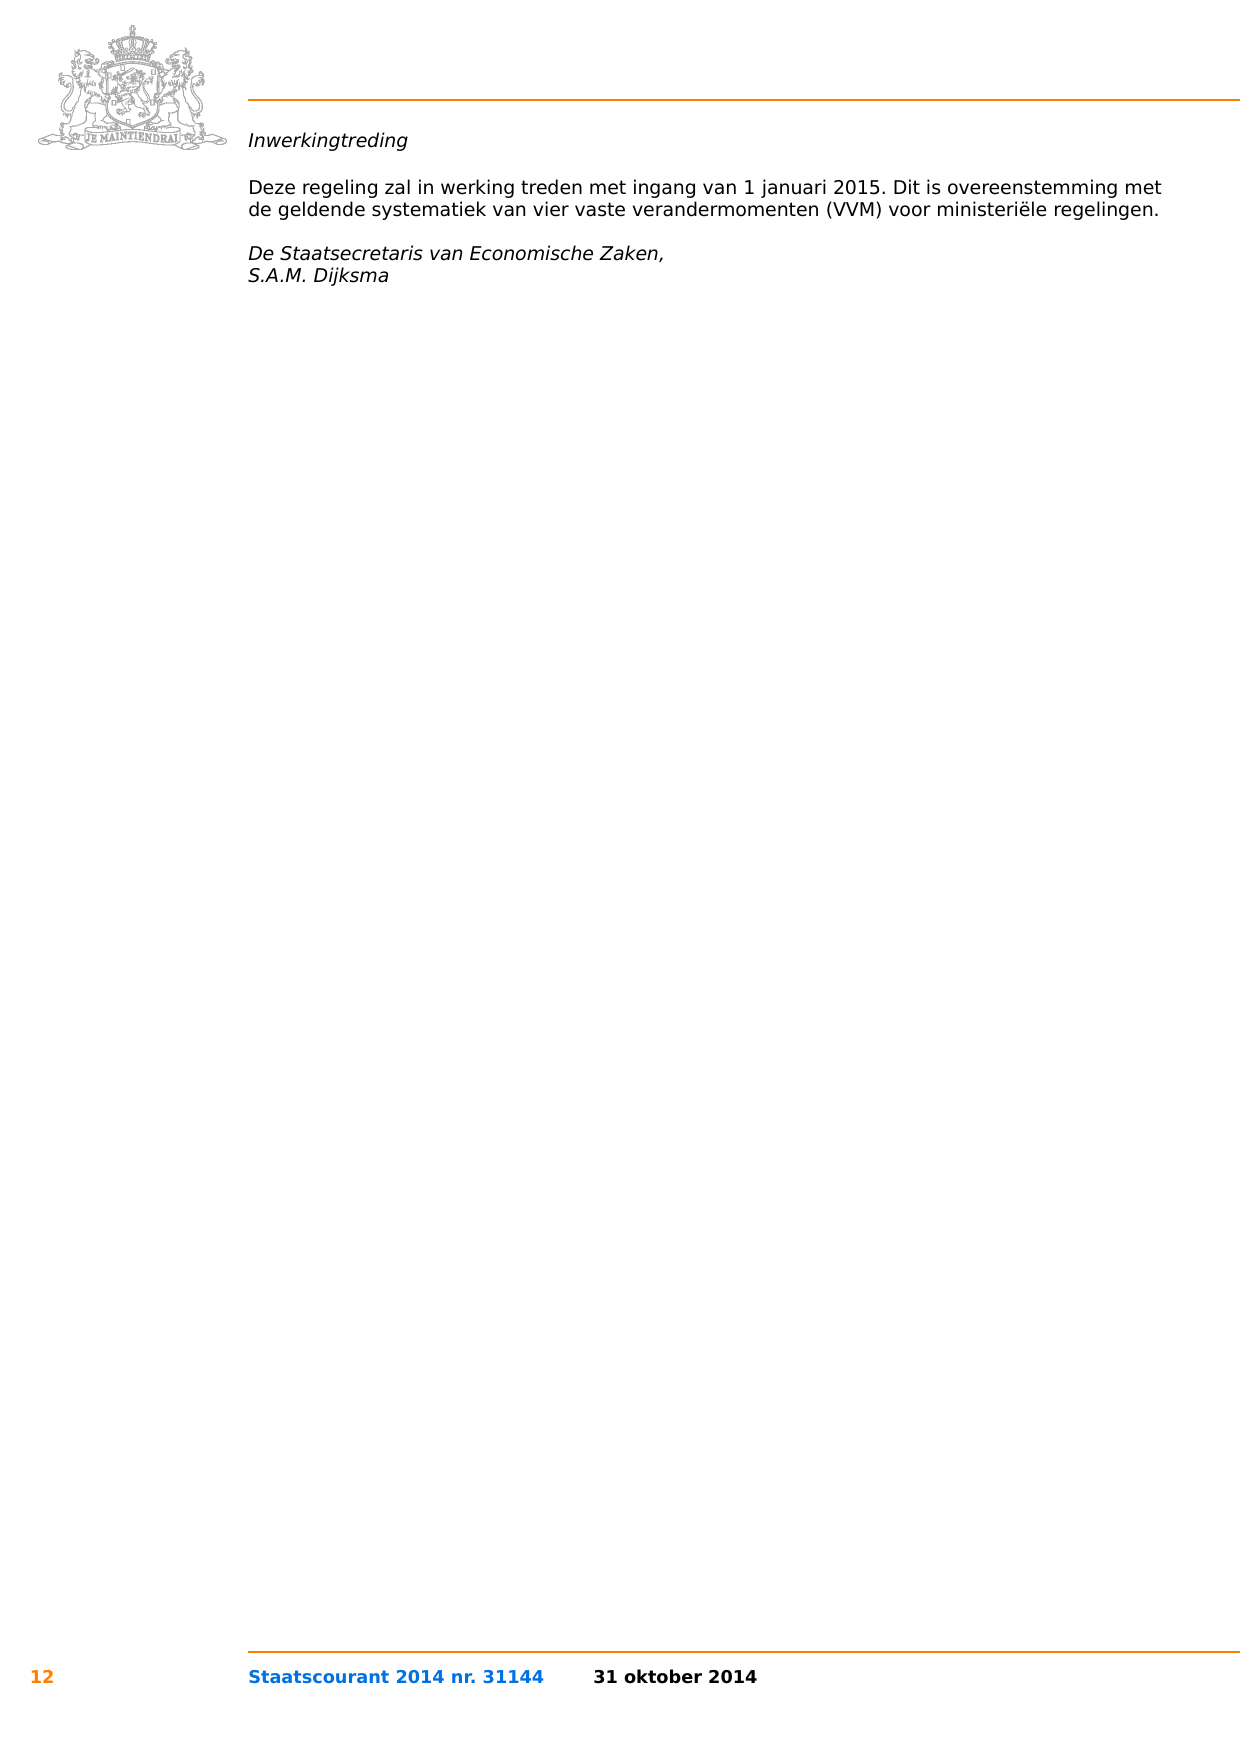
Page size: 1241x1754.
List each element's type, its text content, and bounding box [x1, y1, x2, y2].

text De Staatsecretaris van Economische Zaken, S.A.M. Dijksma [248, 243, 1163, 287]
subtitle Inwerkingtreding [248, 130, 1163, 152]
picture [38, 25, 227, 150]
text Deze regeling zal in werking treden met ingang van 1 januari 2015. Dit is overeenstemming met de geldende systematiek van vier vaste verandermomenten (VVM) voor ministeriële regelingen. [248, 177, 1163, 221]
